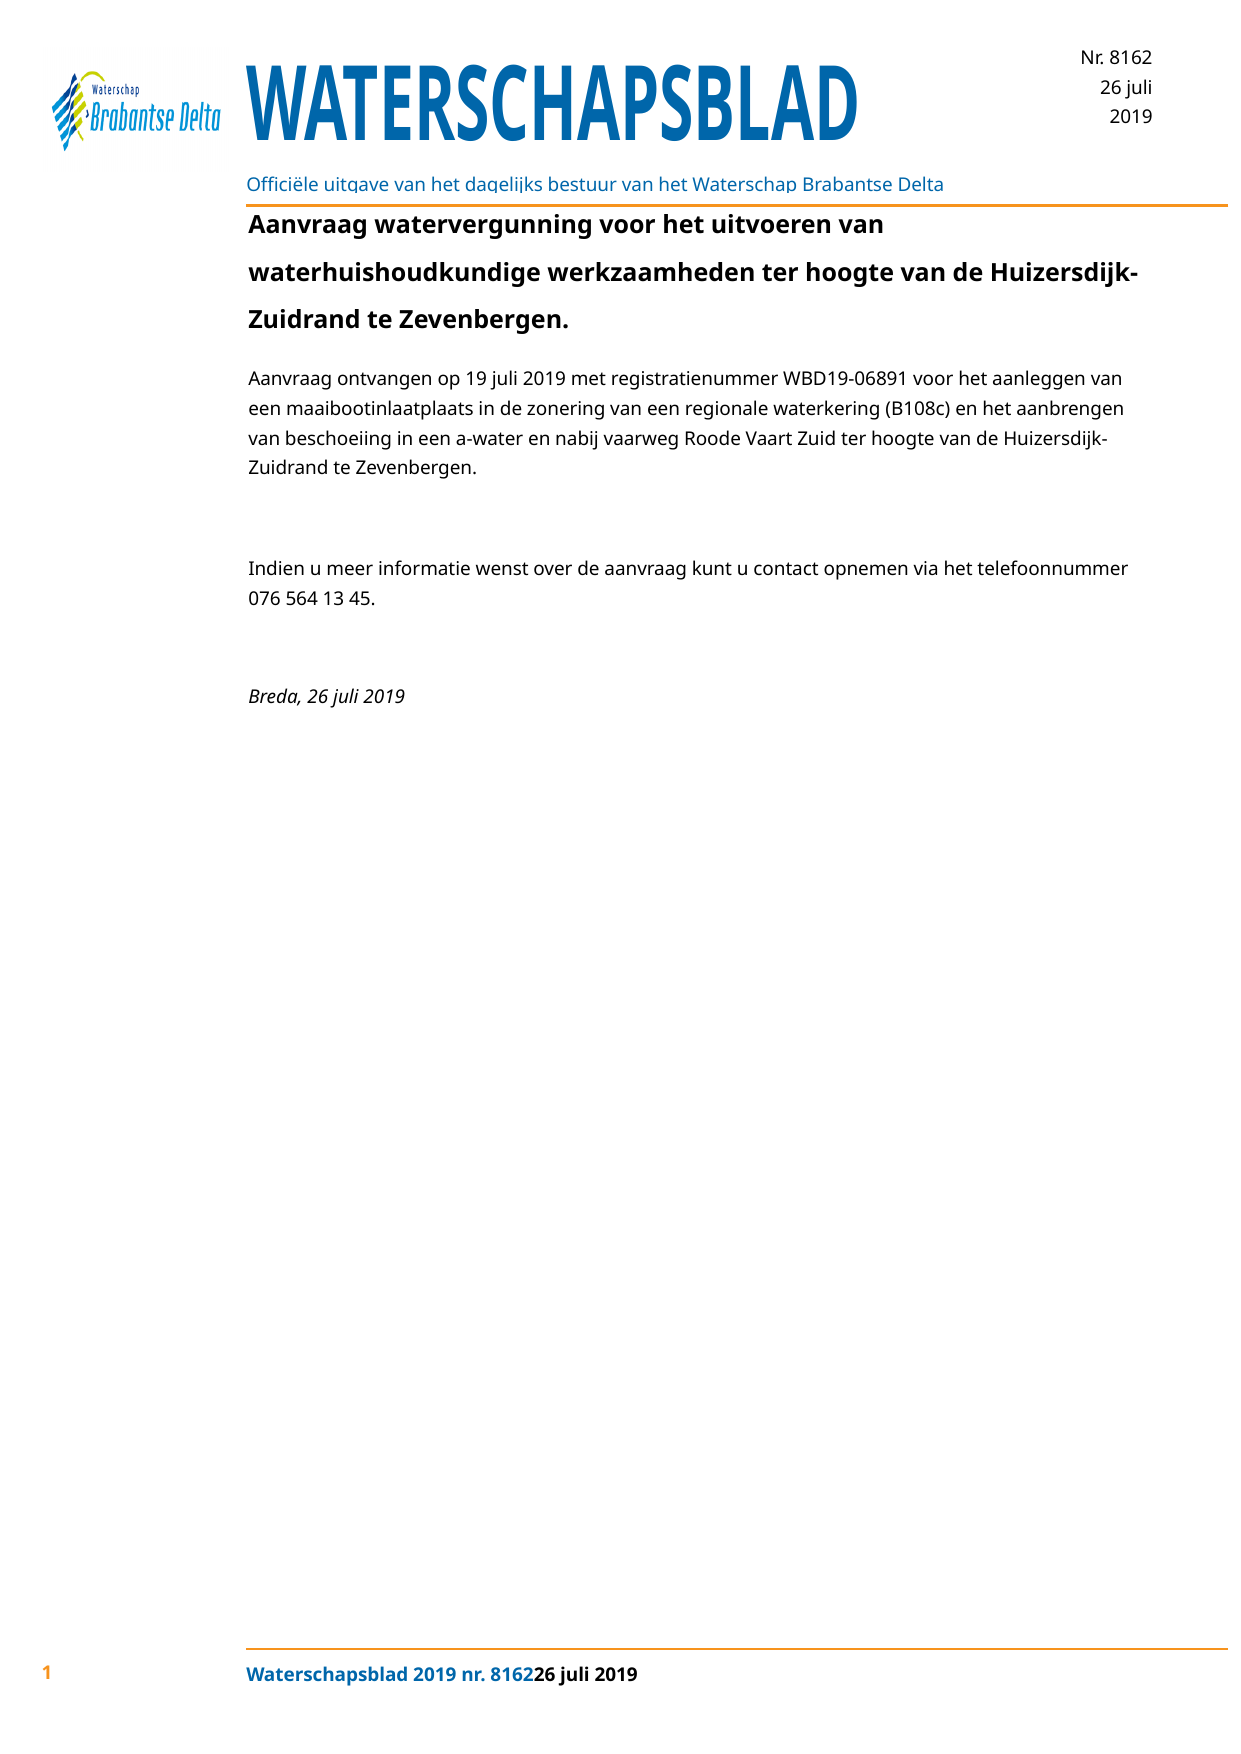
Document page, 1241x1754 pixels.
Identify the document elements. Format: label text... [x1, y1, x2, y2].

text Aanvraag watervergunning voor het uitvoeren van waterhuishoudkundige werkzaamheden ter hoogte van de Huizersdijk-Zuidrand te Zevenbergen. [248, 207, 1152, 336]
text Aanvraag ontvangen op 19 juli 2019 met registratienummer WBD19-06891 voor het aanleggen van een maaibootinlaatplaats in de zonering van een regionale waterkering (B108c) en het aanbrengen van beschoeiing in een a-water en nabij vaarweg Roode Vaart Zuid ter hoogte van de Huizersdijk-Zuidrand te Zevenbergen. [248, 366, 1152, 480]
text Breda, 26 juli 2019 [248, 683, 1152, 709]
picture [41, 47, 231, 172]
text Indien u meer informatie wenst over de aanvraag kunt u contact opnemen via het telefoonnummer 076 564 13 45. [248, 555, 1152, 610]
